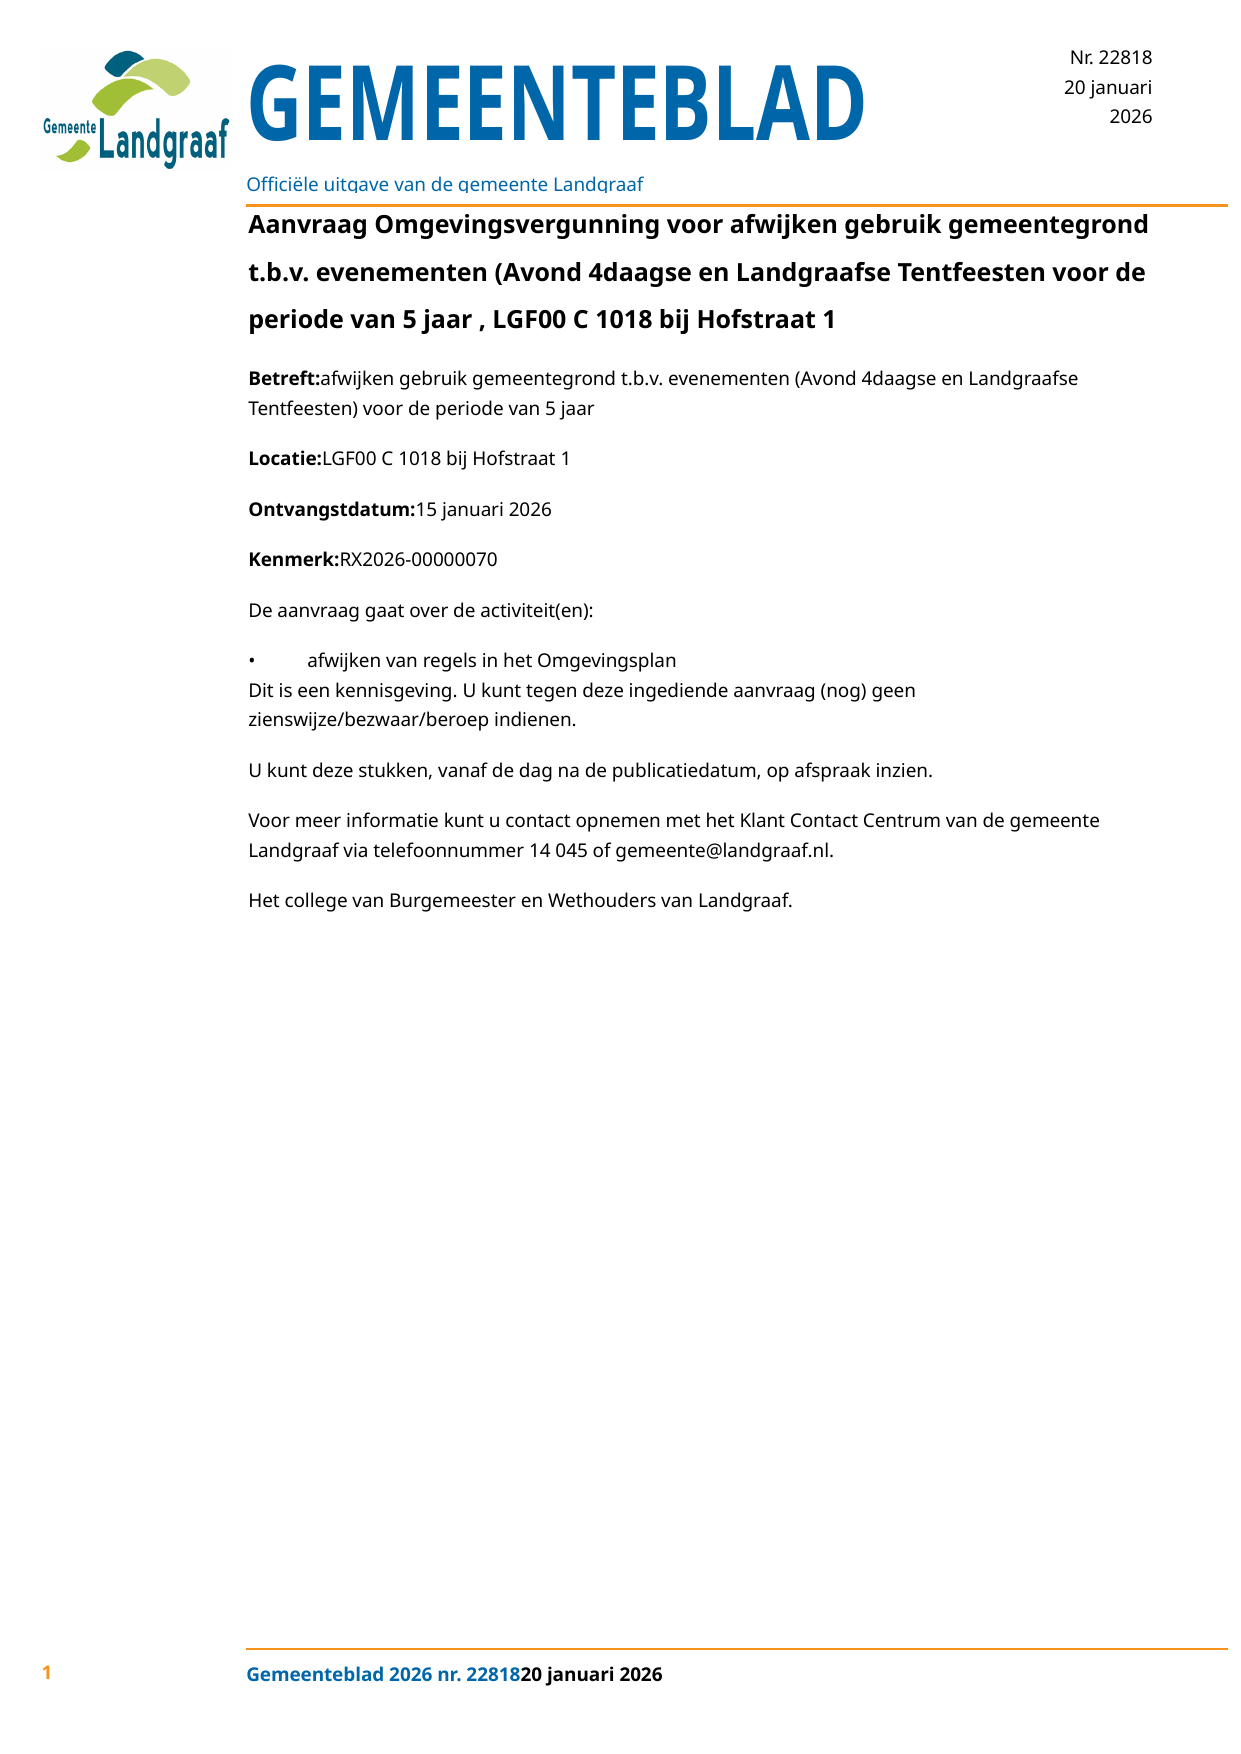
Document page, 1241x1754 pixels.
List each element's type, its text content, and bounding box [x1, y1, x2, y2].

text Aanvraag Omgevingsvergunning voor afwijken gebruik gemeentegrond t.b.v. evenementen (Avond 4daagse en Landgraafse Tentfeesten voor de periode van 5 jaar , LGF00 C 1018 bij Hofstraat 1 [248, 207, 1152, 336]
text Dit is een kennisgeving. U kunt tegen deze ingediende aanvraag (nog) geen zienswijze/bezwaar/beroep indienen. [248, 677, 1152, 732]
text De aanvraag gaat over de activiteit(en): [248, 597, 1152, 622]
text Kenmerk:RX2026-00000070 [248, 546, 1152, 572]
text U kunt deze stukken, vanaf de dag na de publicatiedatum, op afspraak inzien. [248, 757, 1152, 782]
text Voor meer informatie kunt u contact opnemen met het Klant Contact Centrum van de gemeente Landgraaf via telefoonnummer 14 045 of gemeente@landgraaf.nl. [248, 807, 1152, 862]
text Betreft:afwijken gebruik gemeentegrond t.b.v. evenementen (Avond 4daagse en Landgraafse Tentfeesten) voor de periode van 5 jaar [248, 366, 1152, 421]
text Het college van Burgemeester en Wethouders van Landgraaf. [248, 887, 1152, 913]
picture [41, 47, 231, 172]
text Ontvangstdatum:15 januari 2026 [248, 496, 1152, 522]
list afwijken van regels in het Omgevingsplan [248, 647, 1152, 673]
text Locatie:LGF00 C 1018 bij Hofstraat 1 [248, 446, 1152, 471]
